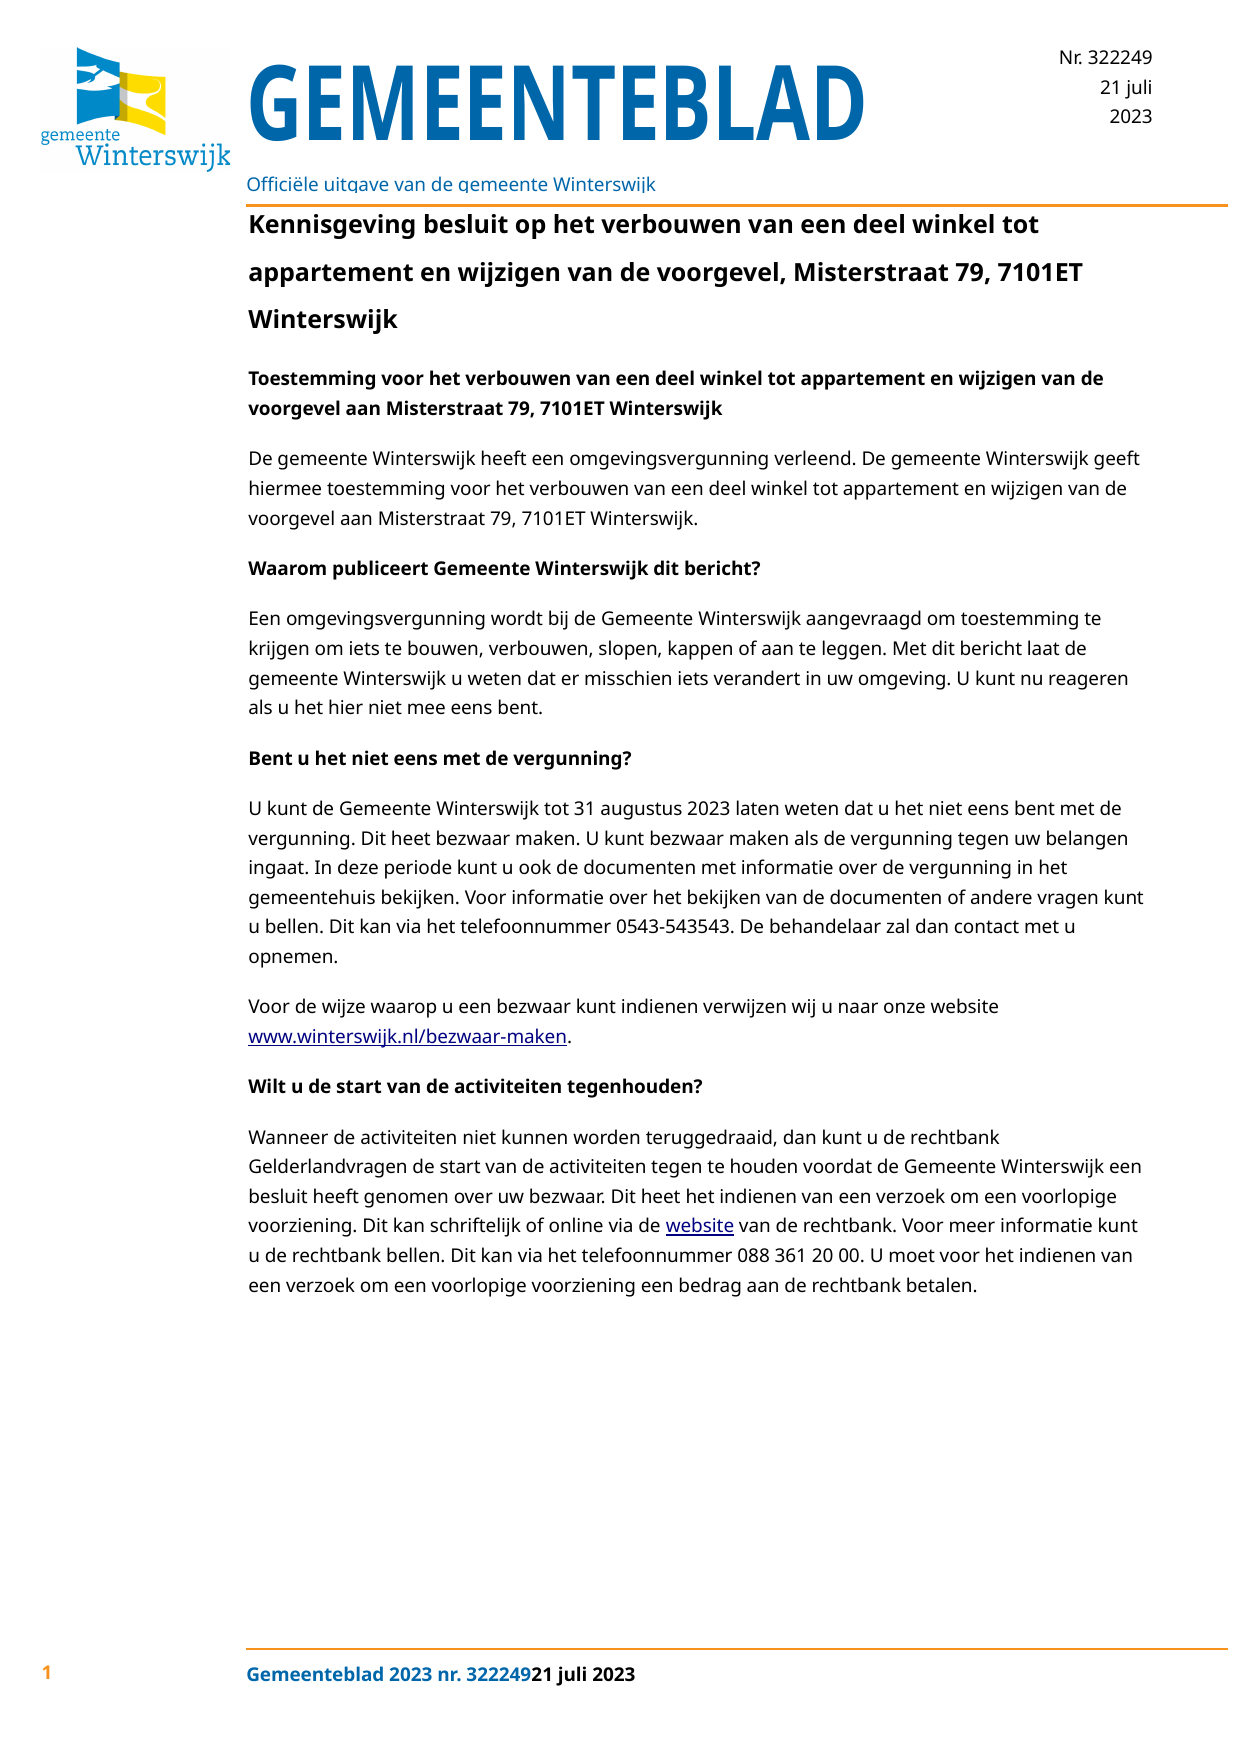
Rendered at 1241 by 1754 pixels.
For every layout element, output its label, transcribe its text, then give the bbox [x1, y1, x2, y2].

picture [225, 153, 231, 162]
text Bent u het niet eens met de vergunning? [248, 745, 1152, 770]
text Toestemming voor het verbouwen van een deel winkel tot appartement en wijzigen van de voorgevel aan Misterstraat 79, 7101ET Winterswijk [248, 366, 1152, 421]
text Wilt u de start van de activiteiten tegenhouden? [248, 1073, 1152, 1099]
text Voor de wijze waarop u een bezwaar kunt indienen verwijzen wij u naar onze website www.winterswijk.nl/bezwaar-maken. [248, 993, 1152, 1049]
text Wanneer de activiteiten niet kunnen worden teruggedraaid, dan kunt u de rechtbank Gelderlandvragen de start van de activiteiten tegen te houden voordat de Gemeente Winterswijk een besluit heeft genomen over uw bezwaar. Dit heet het indienen van een verzoek om een voorlopige voorziening. Dit kan schriftelijk of online via de website van de rechtbank. Voor meer informatie kunt u de rechtbank bellen. Dit kan via het telefoonnummer 088 361 20 00. U moet voor het indienen van een verzoek om een voorlopige voorziening een bedrag aan de rechtbank betalen. [248, 1124, 1152, 1297]
text Waarom publiceert Gemeente Winterswijk dit bericht? [248, 555, 1152, 581]
text Een omgevingsvergunning wordt bij de Gemeente Winterswijk aangevraagd om toestemming te krijgen om iets te bouwen, verbouwen, slopen, kappen of aan te leggen. Met dit bericht laat de gemeente Winterswijk u weten dat er misschien iets verandert in uw omgeving. U kunt nu reageren als u het hier niet mee eens bent. [248, 606, 1152, 720]
text U kunt de Gemeente Winterswijk tot 31 augustus 2023 laten weten dat u het niet eens bent met de vergunning. Dit heet bezwaar maken. U kunt bezwaar maken als de vergunning tegen uw belangen ingaat. In deze periode kunt u ook de documenten met informatie over de vergunning in het gemeentehuis bekijken. Voor informatie over het bekijken van de documenten of andere vragen kunt u bellen. Dit kan via het telefoonnummer 0543-543543. De behandelaar zal dan contact met u opnemen. [248, 795, 1152, 969]
picture [41, 47, 231, 172]
text De gemeente Winterswijk heeft een omgevingsvergunning verleend. De gemeente Winterswijk geeft hiermee toestemming voor het verbouwen van een deel winkel tot appartement en wijzigen van de voorgevel aan Misterstraat 79, 7101ET Winterswijk. [248, 446, 1152, 530]
text Kennisgeving besluit op het verbouwen van een deel winkel tot appartement en wijzigen van de voorgevel, Misterstraat 79, 7101ET Winterswijk [248, 207, 1152, 336]
